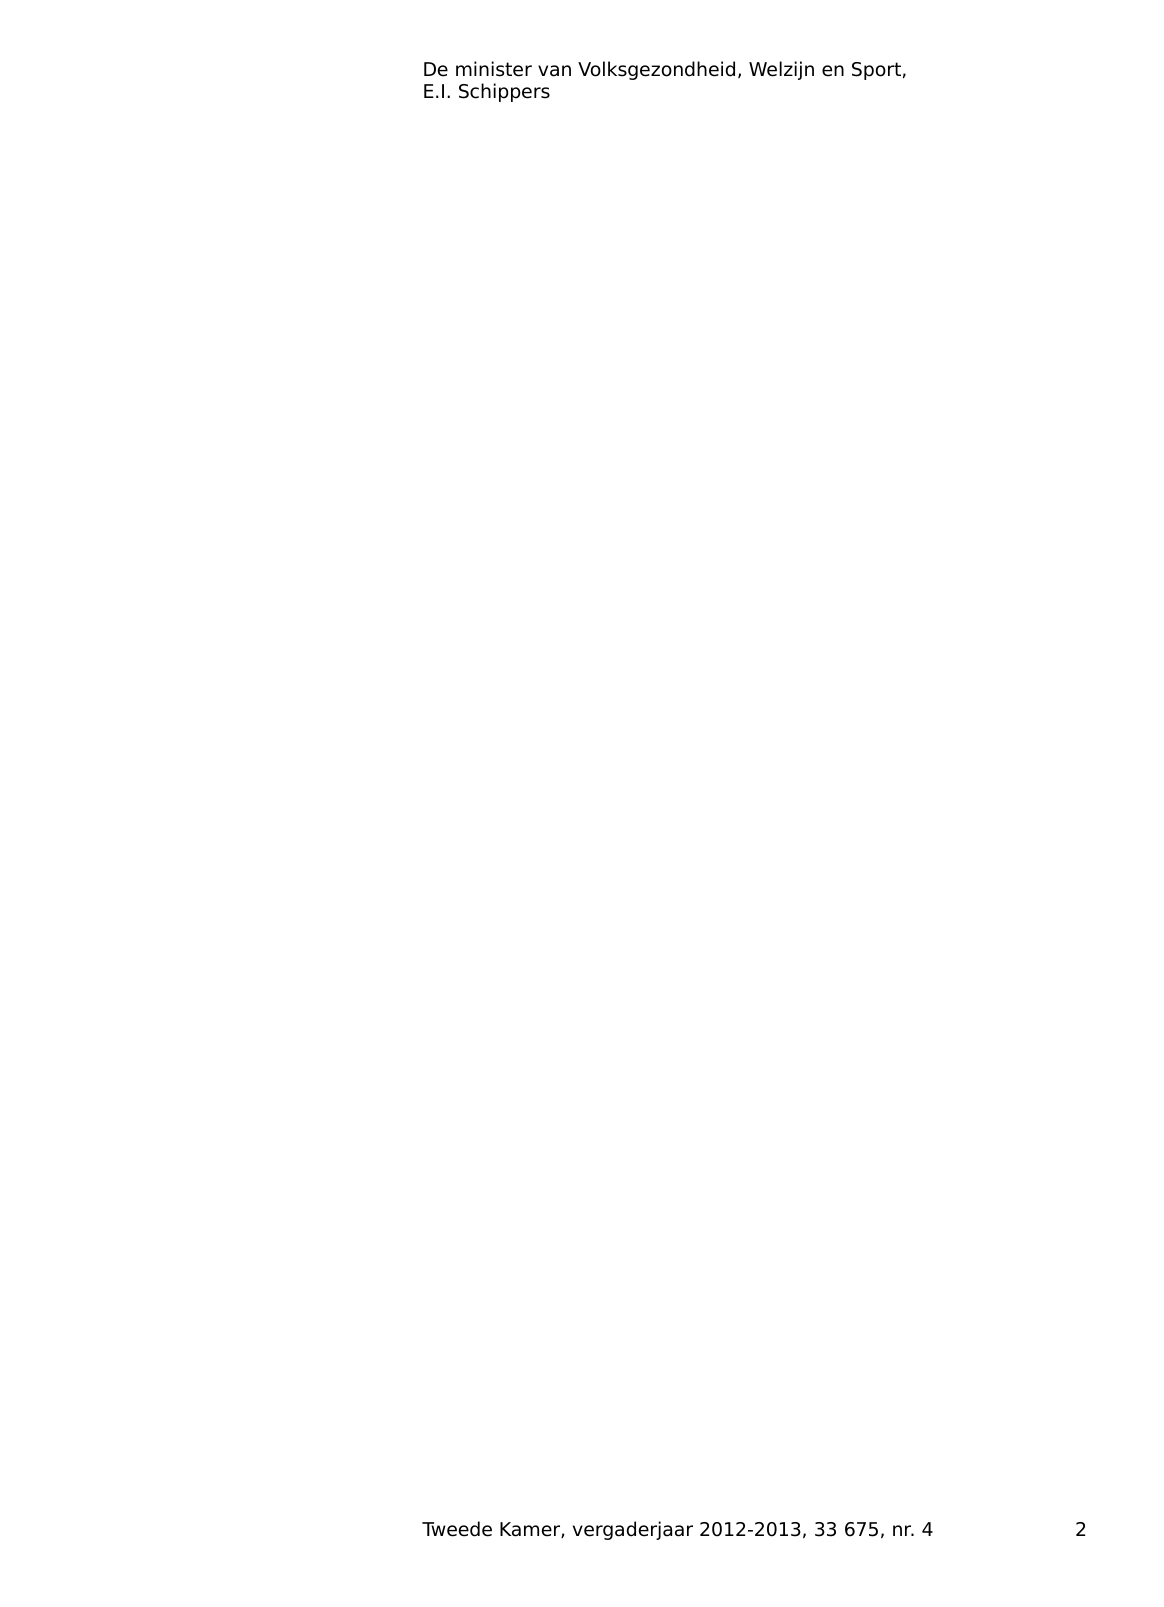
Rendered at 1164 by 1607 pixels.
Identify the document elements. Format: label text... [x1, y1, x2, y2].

text De minister van Volksgezondheid, Welzijn en Sport, E.I. Schippers [422, 59, 1087, 103]
